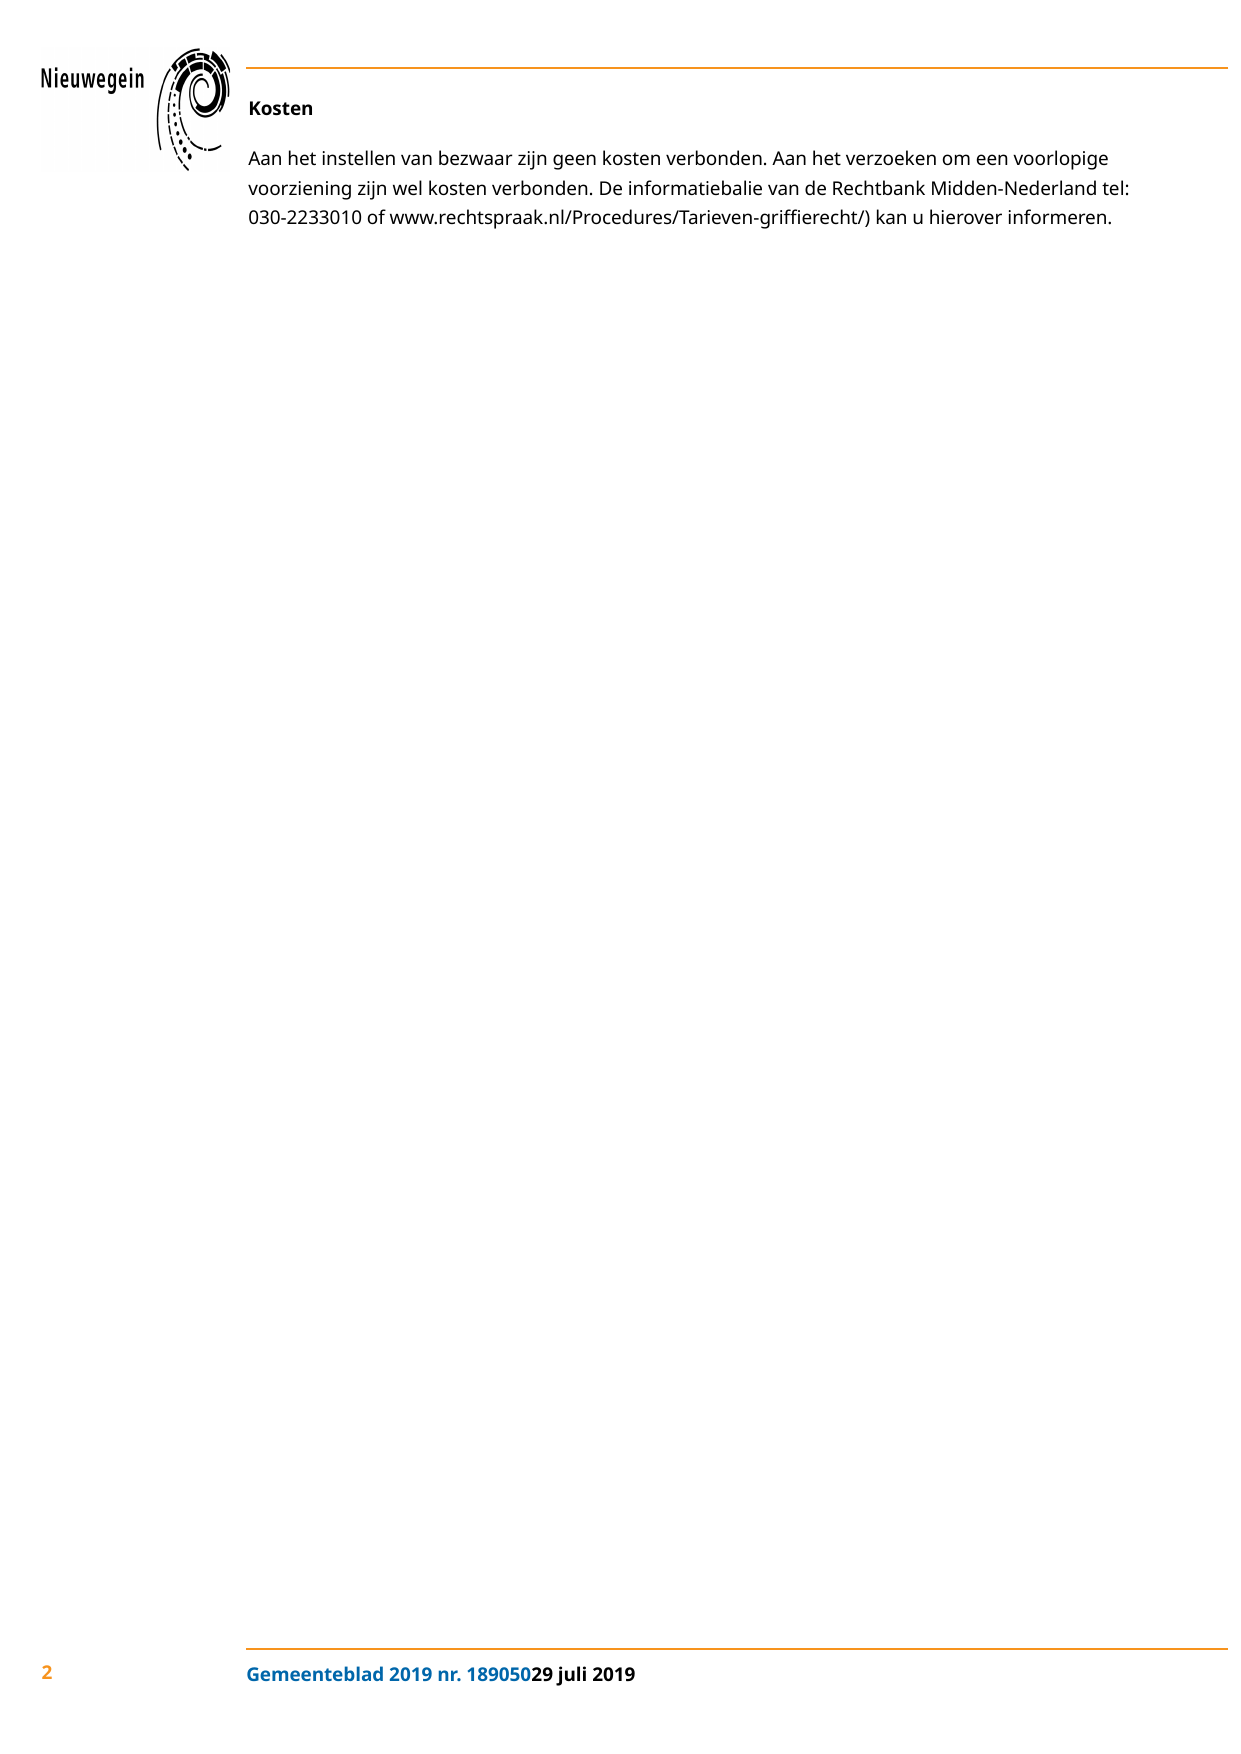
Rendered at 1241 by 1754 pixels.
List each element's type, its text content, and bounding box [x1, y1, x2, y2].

text Aan het instellen van bezwaar zijn geen kosten verbonden. Aan het verzoeken om een voorlopige voorziening zijn wel kosten verbonden. De informatiebalie van de Rechtbank Midden-Nederland tel: 030-2233010 of www.rechtspraak.nl/Procedures/Tarieven-griffierecht/) kan u hierover informeren. [248, 145, 1152, 230]
text Kosten [248, 95, 1152, 121]
picture [41, 47, 231, 172]
